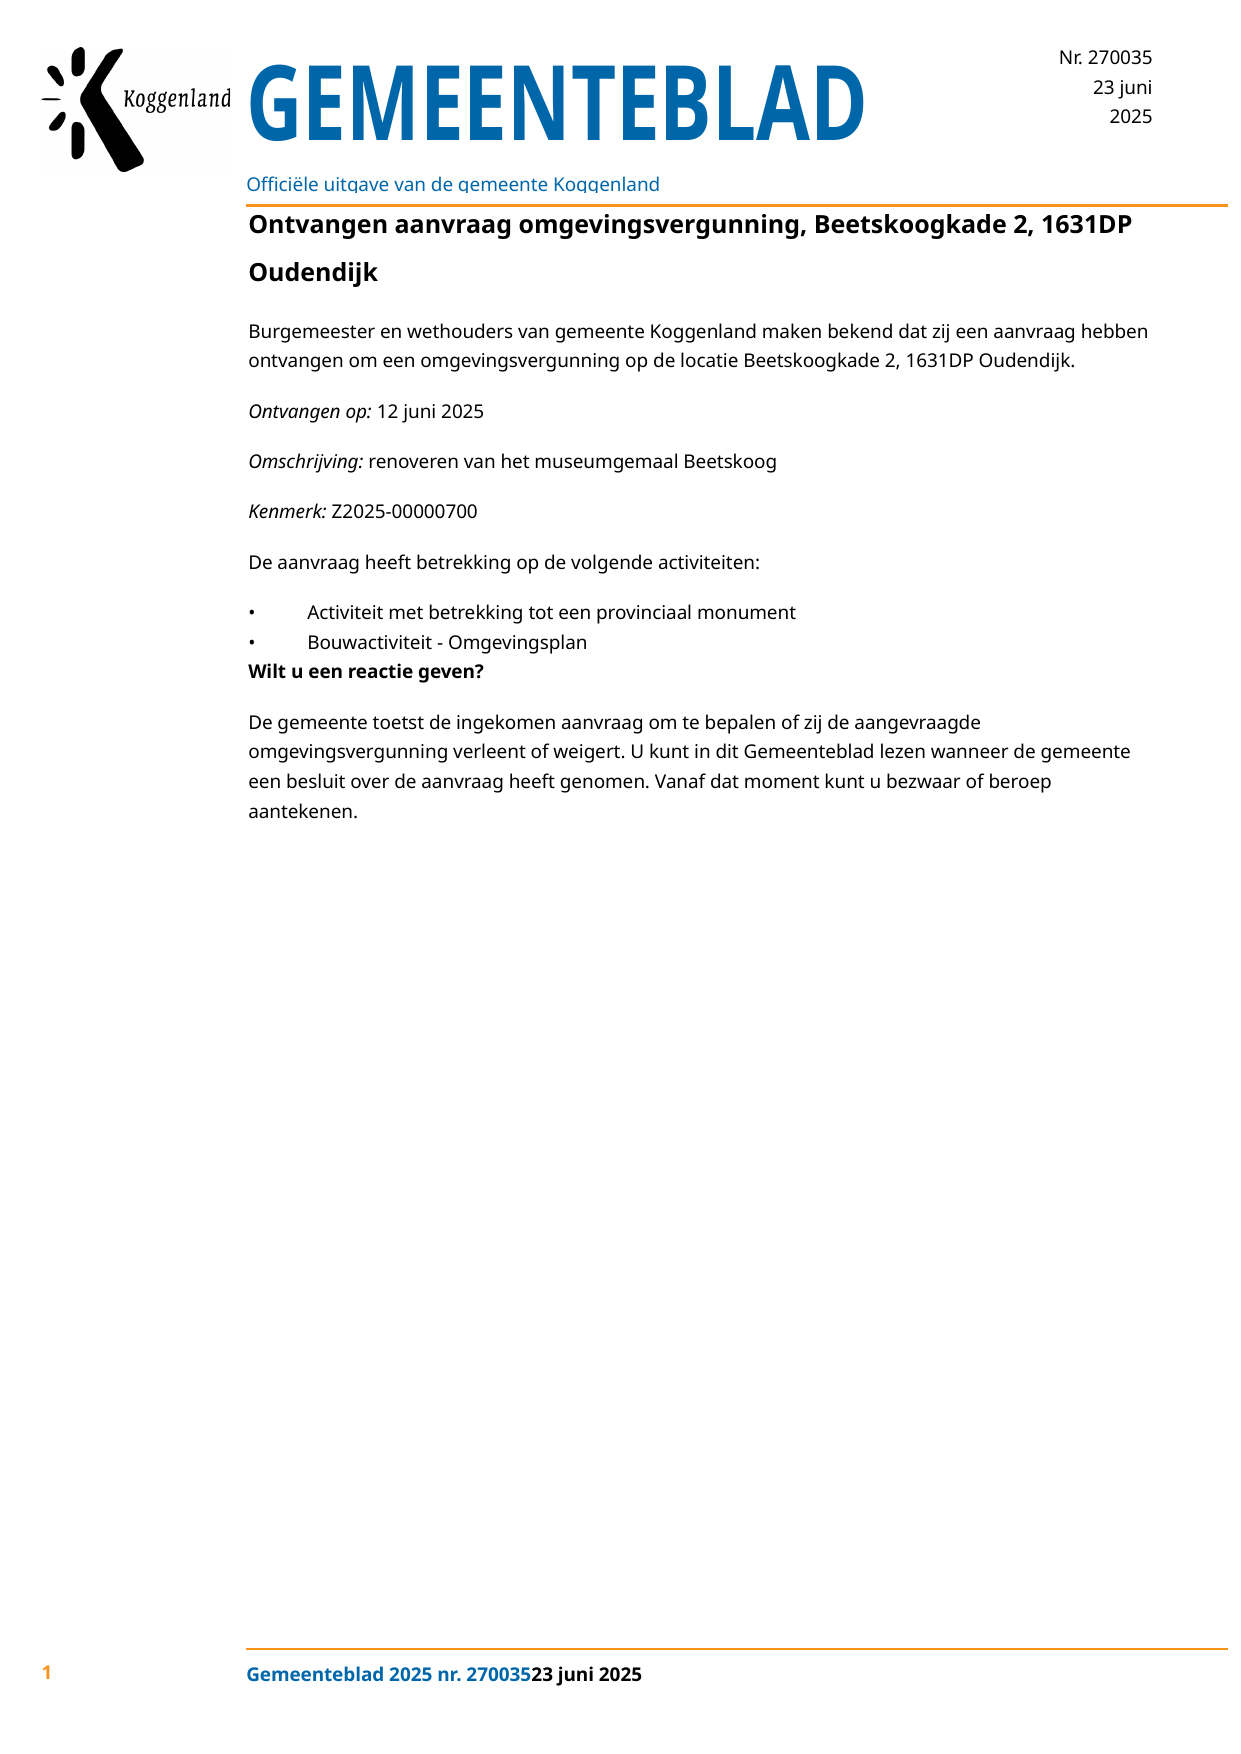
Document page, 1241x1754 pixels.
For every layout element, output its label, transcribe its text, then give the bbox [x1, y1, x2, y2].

text De gemeente toetst de ingekomen aanvraag om te bepalen of zij de aangevraagde omgevingsvergunning verleent of weigert. U kunt in dit Gemeenteblad lezen wanneer de gemeente een besluit over de aanvraag heeft genomen. Vanaf dat moment kunt u bezwaar of beroep aantekenen. [248, 709, 1152, 824]
text Ontvangen op: 12 juni 2025 [248, 398, 1152, 424]
text Wilt u een reactie geven? [248, 659, 1152, 684]
list Bouwactiviteit - Omgevingsplan [248, 629, 1152, 655]
text Burgemeester en wethouders van gemeente Koggenland maken bekend dat zij een aanvraag hebben ontvangen om een omgevingsvergunning op de locatie Beetskoogkade 2, 1631DP Oudendijk. [248, 318, 1152, 373]
text Kenmerk: Z2025-00000700 [248, 499, 1152, 524]
list Activiteit met betrekking tot een provinciaal monument [248, 599, 1152, 625]
text Ontvangen aanvraag omgevingsvergunning, Beetskoogkade 2, 1631DP Oudendijk [248, 207, 1152, 288]
text De aanvraag heeft betrekking op de volgende activiteiten: [248, 549, 1152, 575]
text Omschrijving: renoveren van het museumgemaal Beetskoog [248, 448, 1152, 474]
picture [41, 47, 231, 172]
